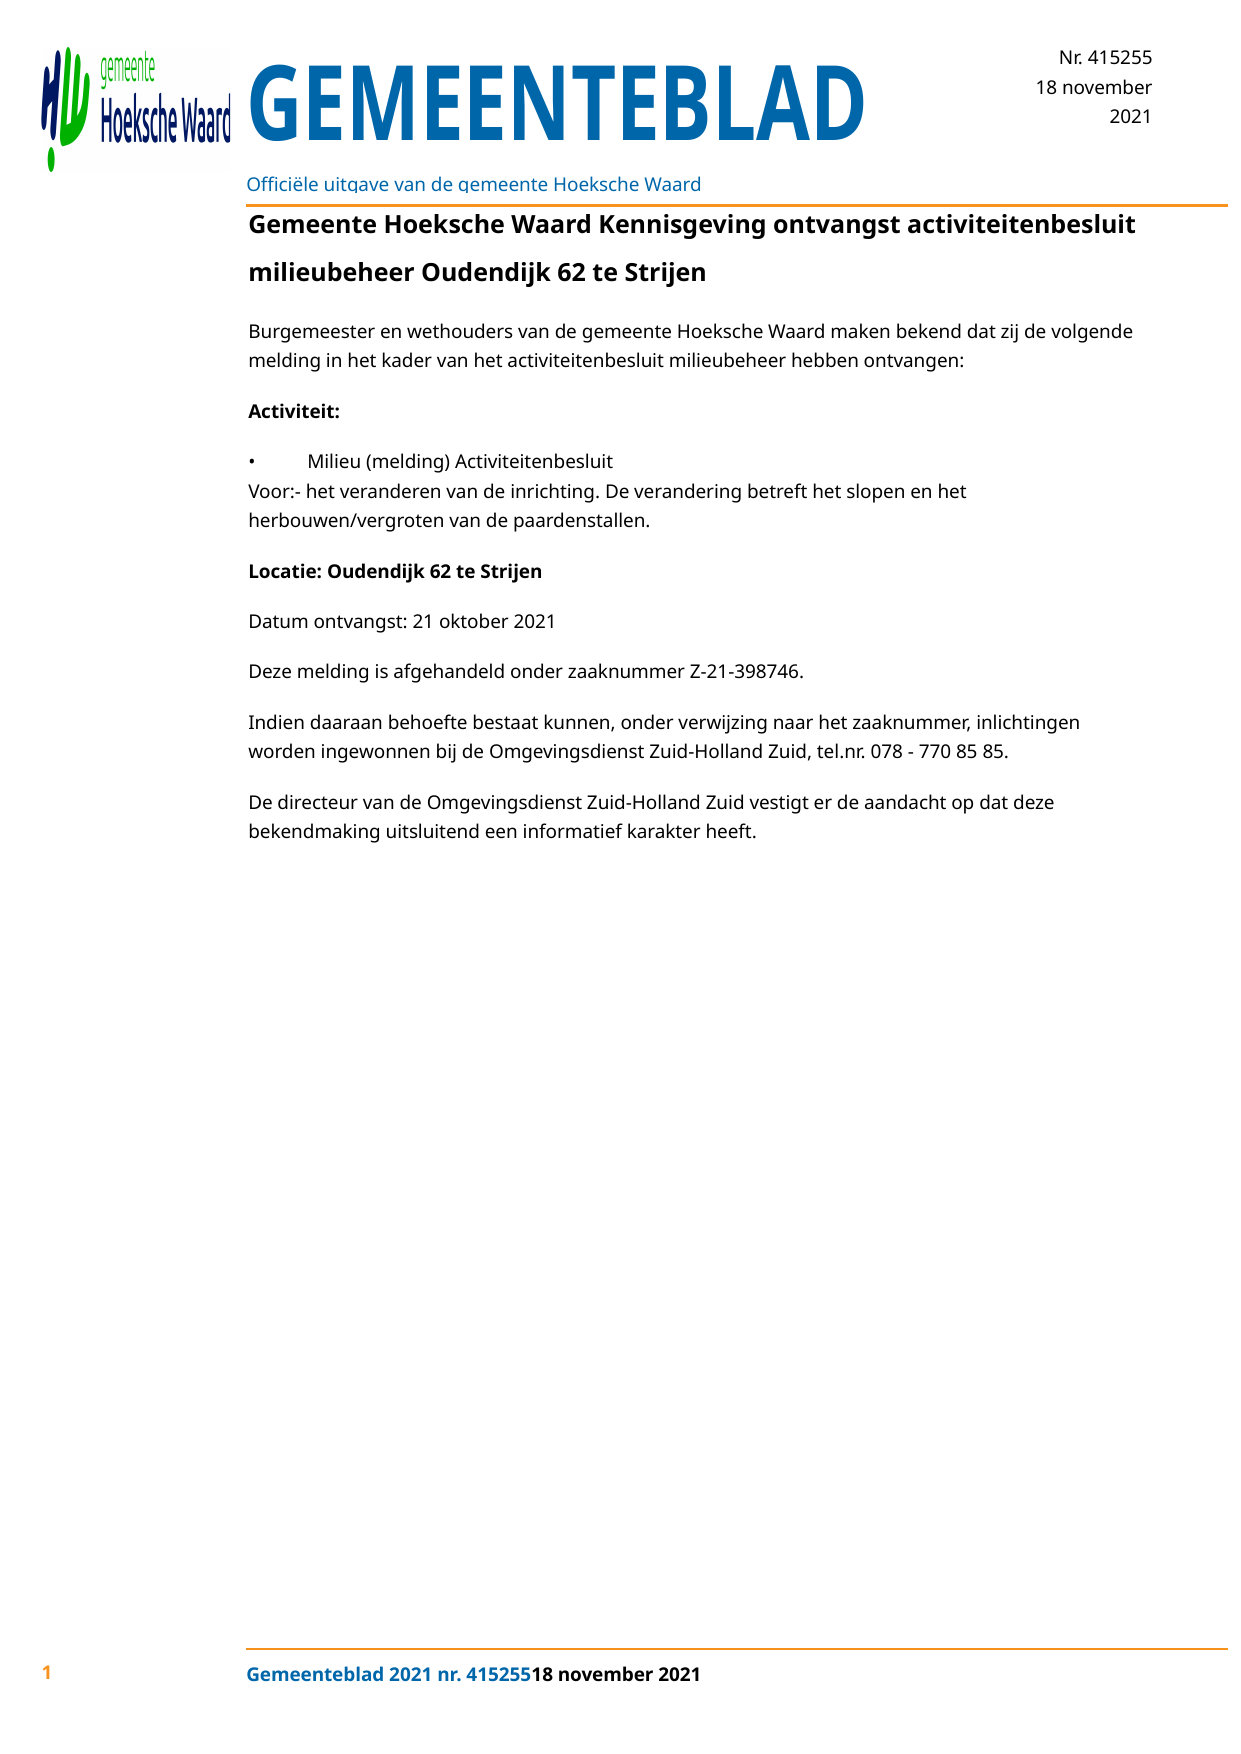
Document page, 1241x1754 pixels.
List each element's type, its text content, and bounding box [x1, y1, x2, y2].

text Activiteit: [248, 398, 1152, 424]
picture [41, 47, 231, 172]
text Indien daaraan behoefte bestaat kunnen, onder verwijzing naar het zaaknummer, inlichtingen worden ingewonnen bij de Omgevingsdienst Zuid-Holland Zuid, tel.nr. 078 - 770 85 85. [248, 709, 1152, 764]
text Datum ontvangst: 21 oktober 2021 [248, 608, 1152, 634]
text Locatie: Oudendijk 62 te Strijen [248, 558, 1152, 584]
text Burgemeester en wethouders van de gemeente Hoeksche Waard maken bekend dat zij de volgende melding in het kader van het activiteitenbesluit milieubeheer hebben ontvangen: [248, 318, 1152, 373]
text De directeur van de Omgevingsdienst Zuid-Holland Zuid vestigt er de aandacht op dat deze bekendmaking uitsluitend een informatief karakter heeft. [248, 789, 1152, 844]
text Voor:- het veranderen van de inrichting. De verandering betreft het slopen en het herbouwen/vergroten van de paardenstallen. [248, 478, 1152, 533]
text Deze melding is afgehandeld onder zaaknummer Z-21-398746. [248, 659, 1152, 684]
text Gemeente Hoeksche Waard Kennisgeving ontvangst activiteitenbesluit milieubeheer Oudendijk 62 te Strijen [248, 207, 1152, 288]
list Milieu (melding) Activiteitenbesluit [248, 448, 1152, 474]
